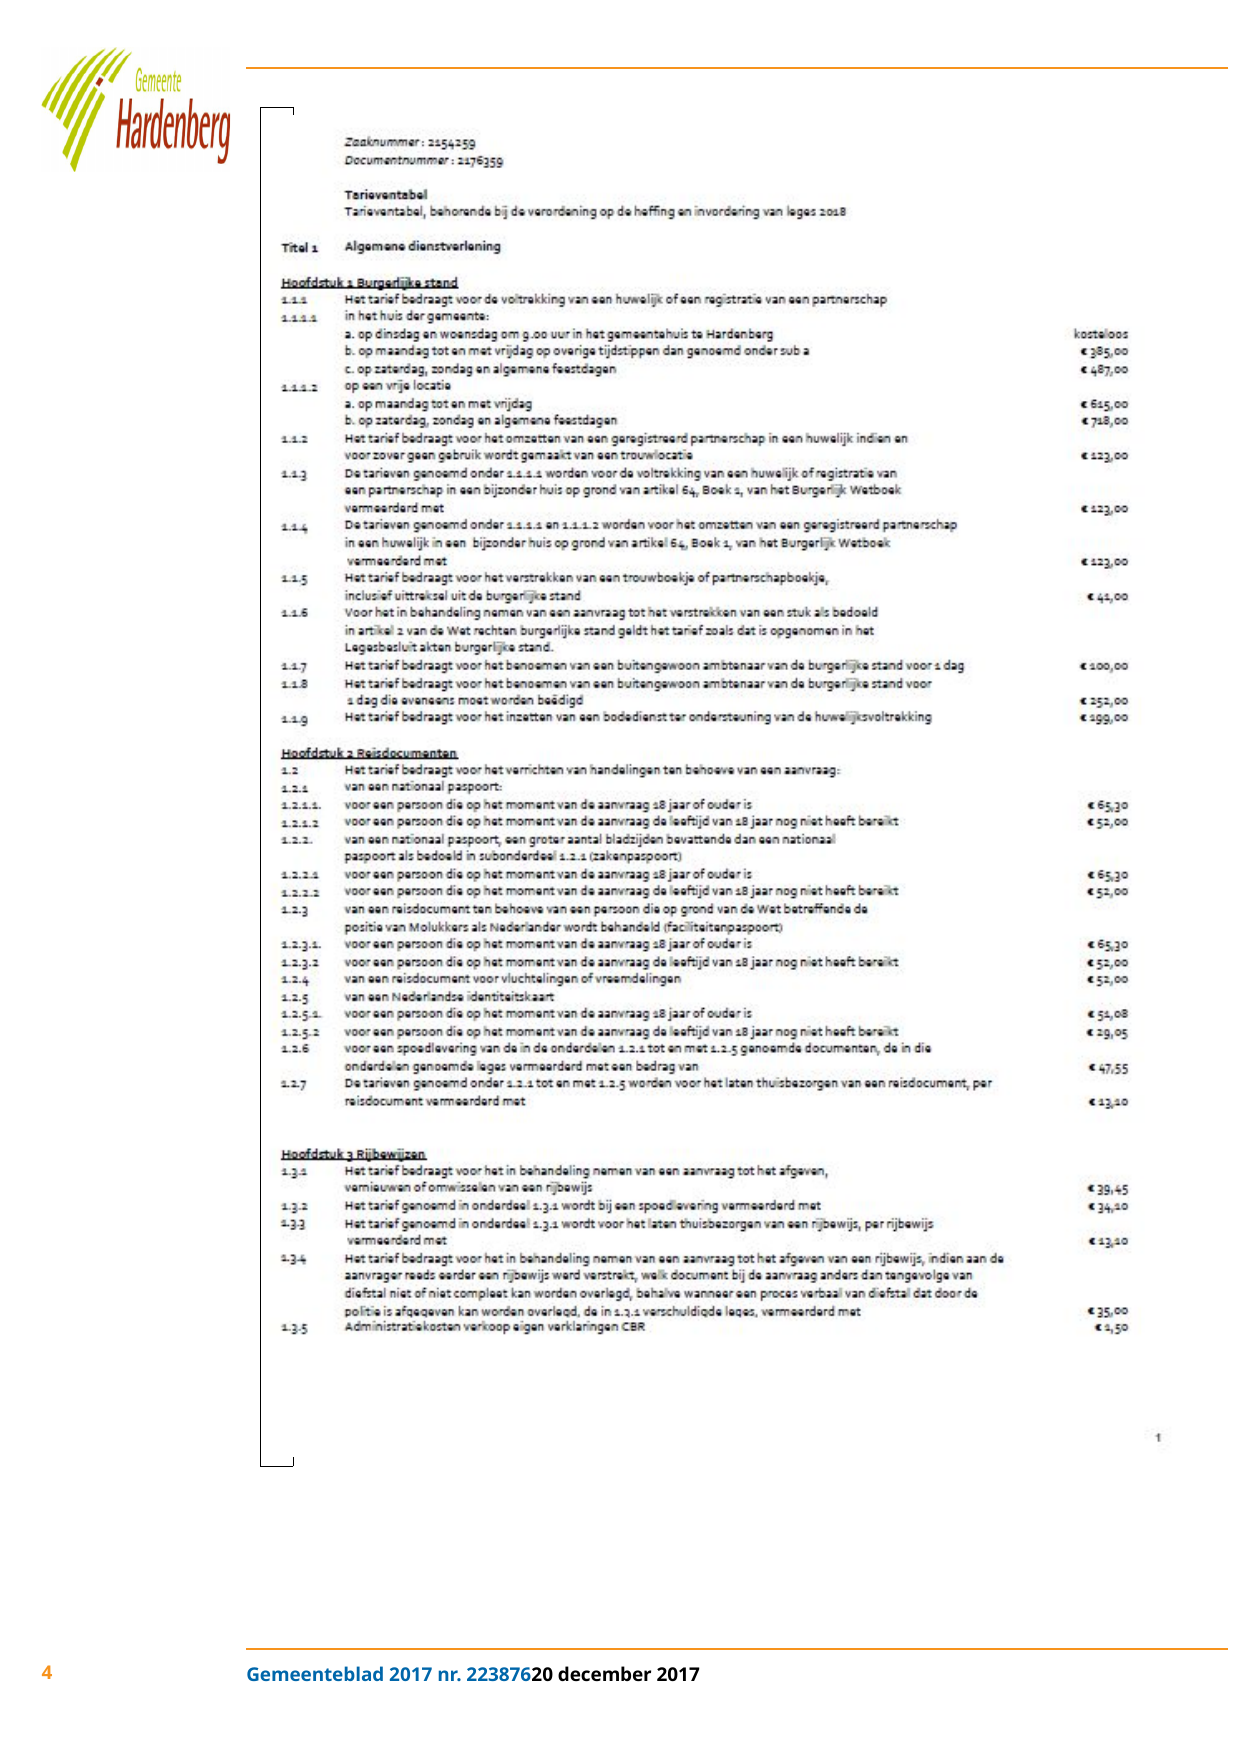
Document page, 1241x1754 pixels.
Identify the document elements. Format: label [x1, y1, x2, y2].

picture [268, 115, 1173, 1457]
picture [41, 47, 231, 172]
